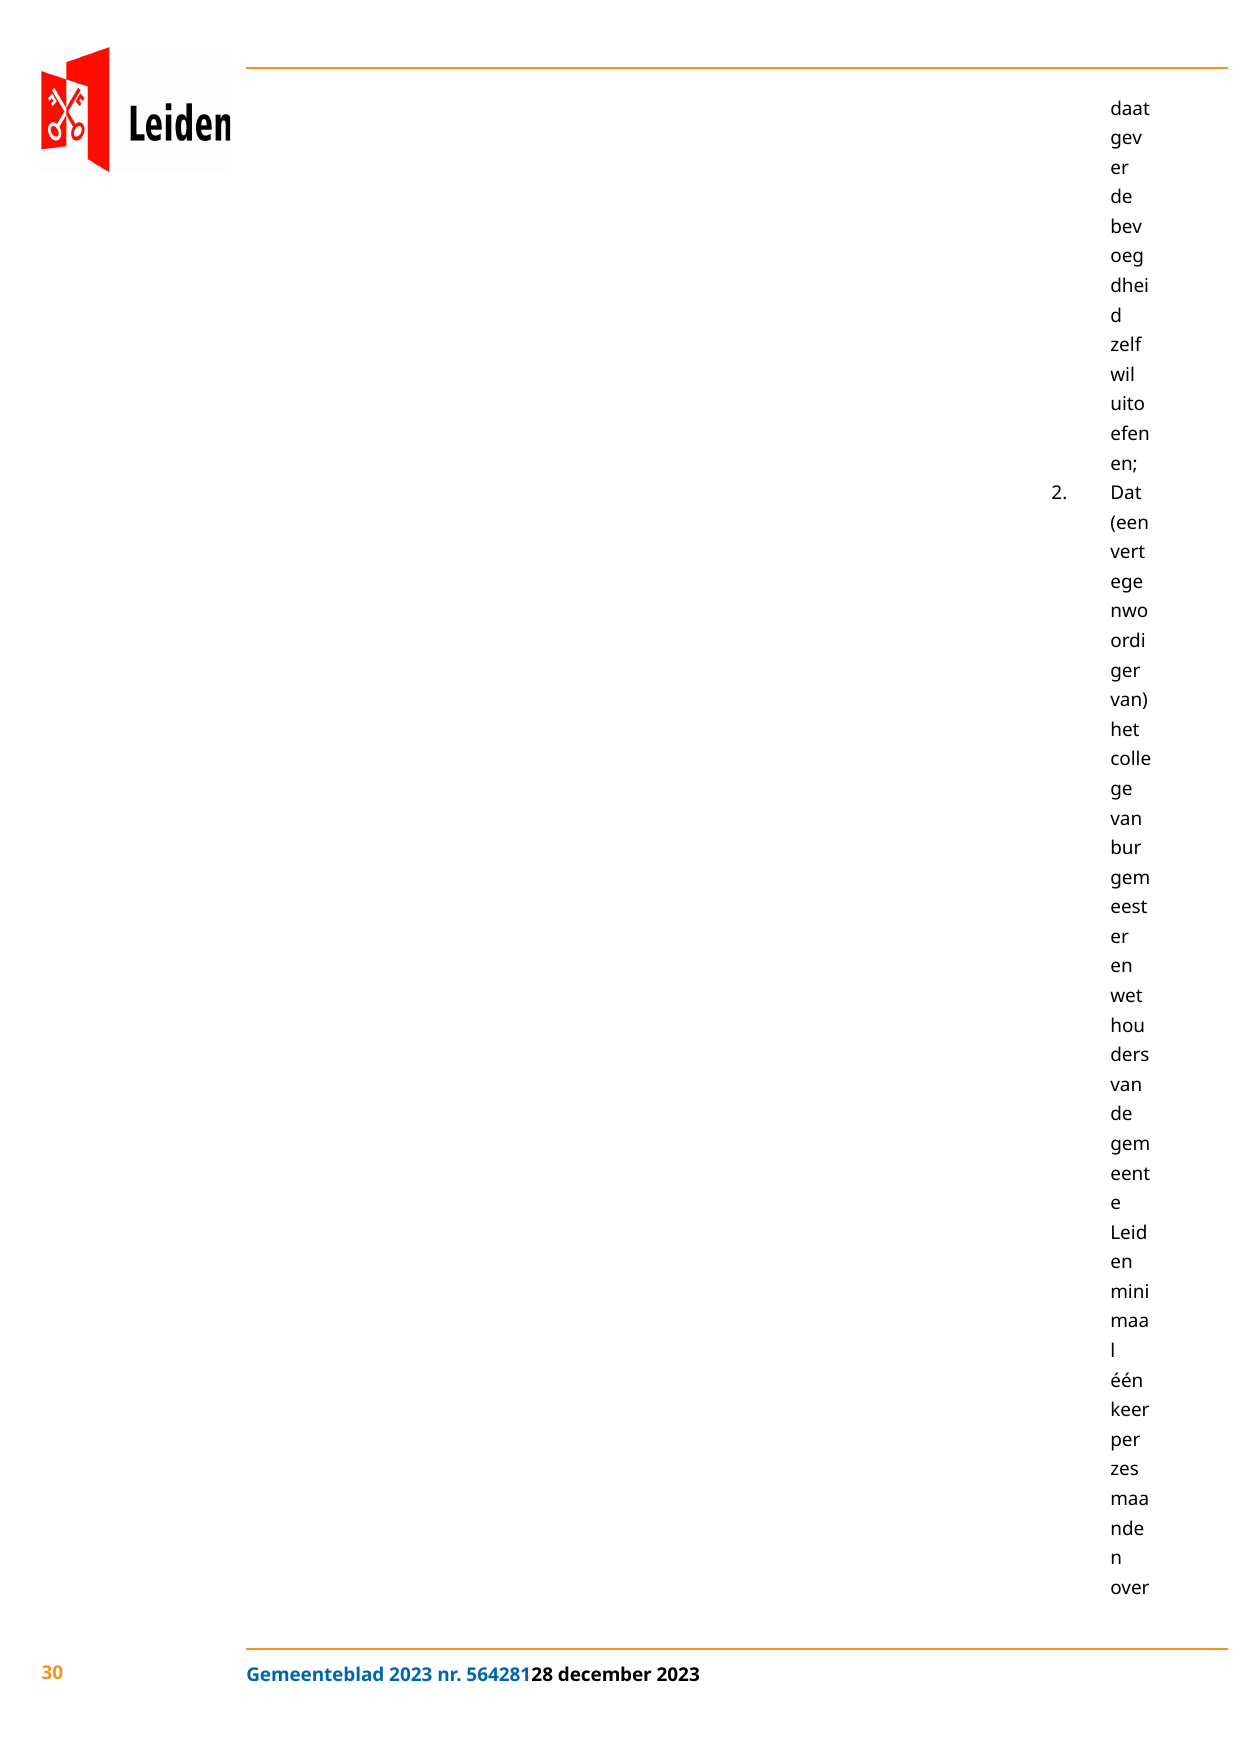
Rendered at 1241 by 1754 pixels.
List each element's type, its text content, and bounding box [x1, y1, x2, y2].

table_cell [750, 95, 850, 1600]
table_cell [248, 95, 348, 1600]
table_cell daatgever de bevoegdheid zelf wil uitoefenen; Dat (een vertegenwoordiger van) het college van burgemeester en wethouders van de gemeente Leiden minimaal één keer per zes maanden over [1051, 95, 1152, 1600]
table_cell [650, 95, 750, 1600]
table_cell [348, 95, 449, 1600]
table_cell [449, 95, 549, 1600]
table_cell [549, 95, 649, 1600]
picture [41, 47, 231, 172]
table_cell [850, 95, 951, 1600]
table_cell [951, 95, 1051, 1600]
